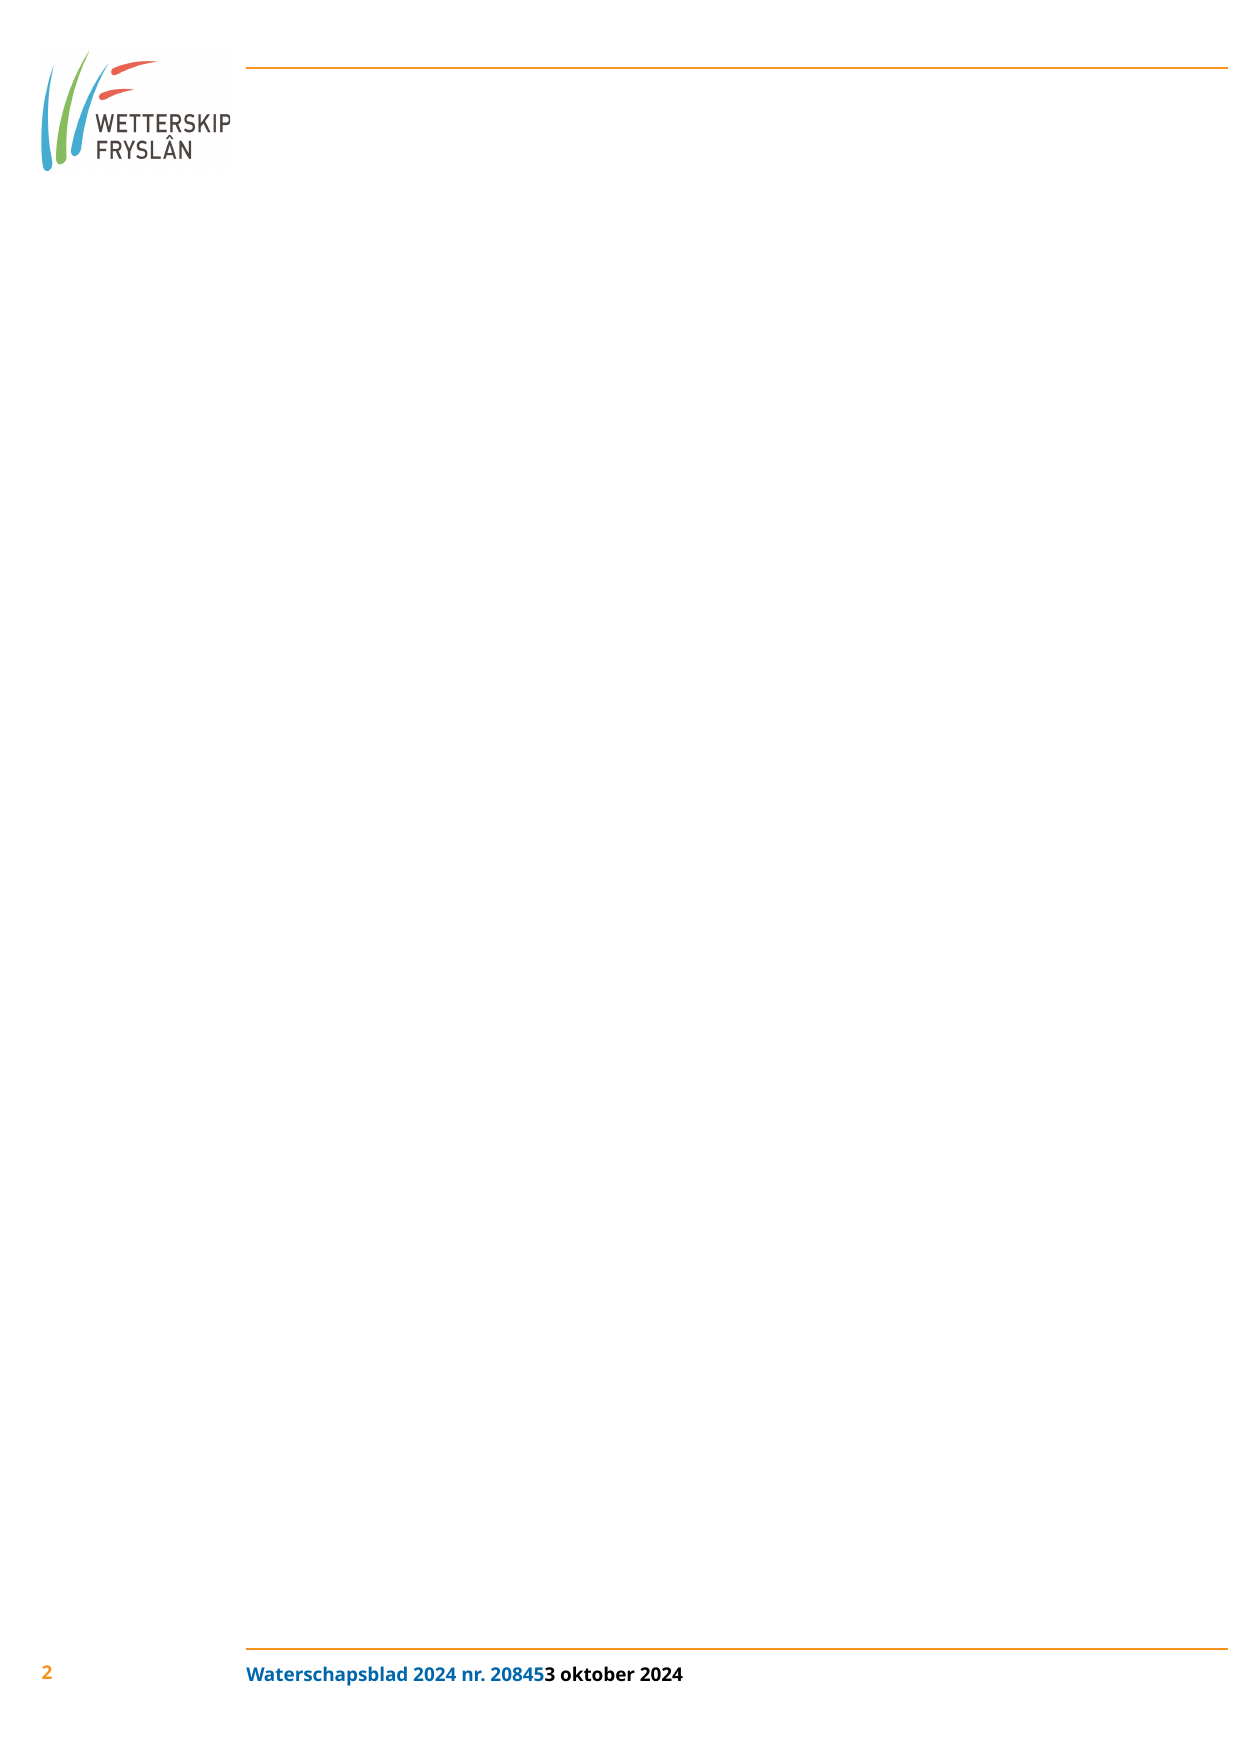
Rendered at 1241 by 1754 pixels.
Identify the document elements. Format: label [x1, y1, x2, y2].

picture [41, 47, 231, 172]
